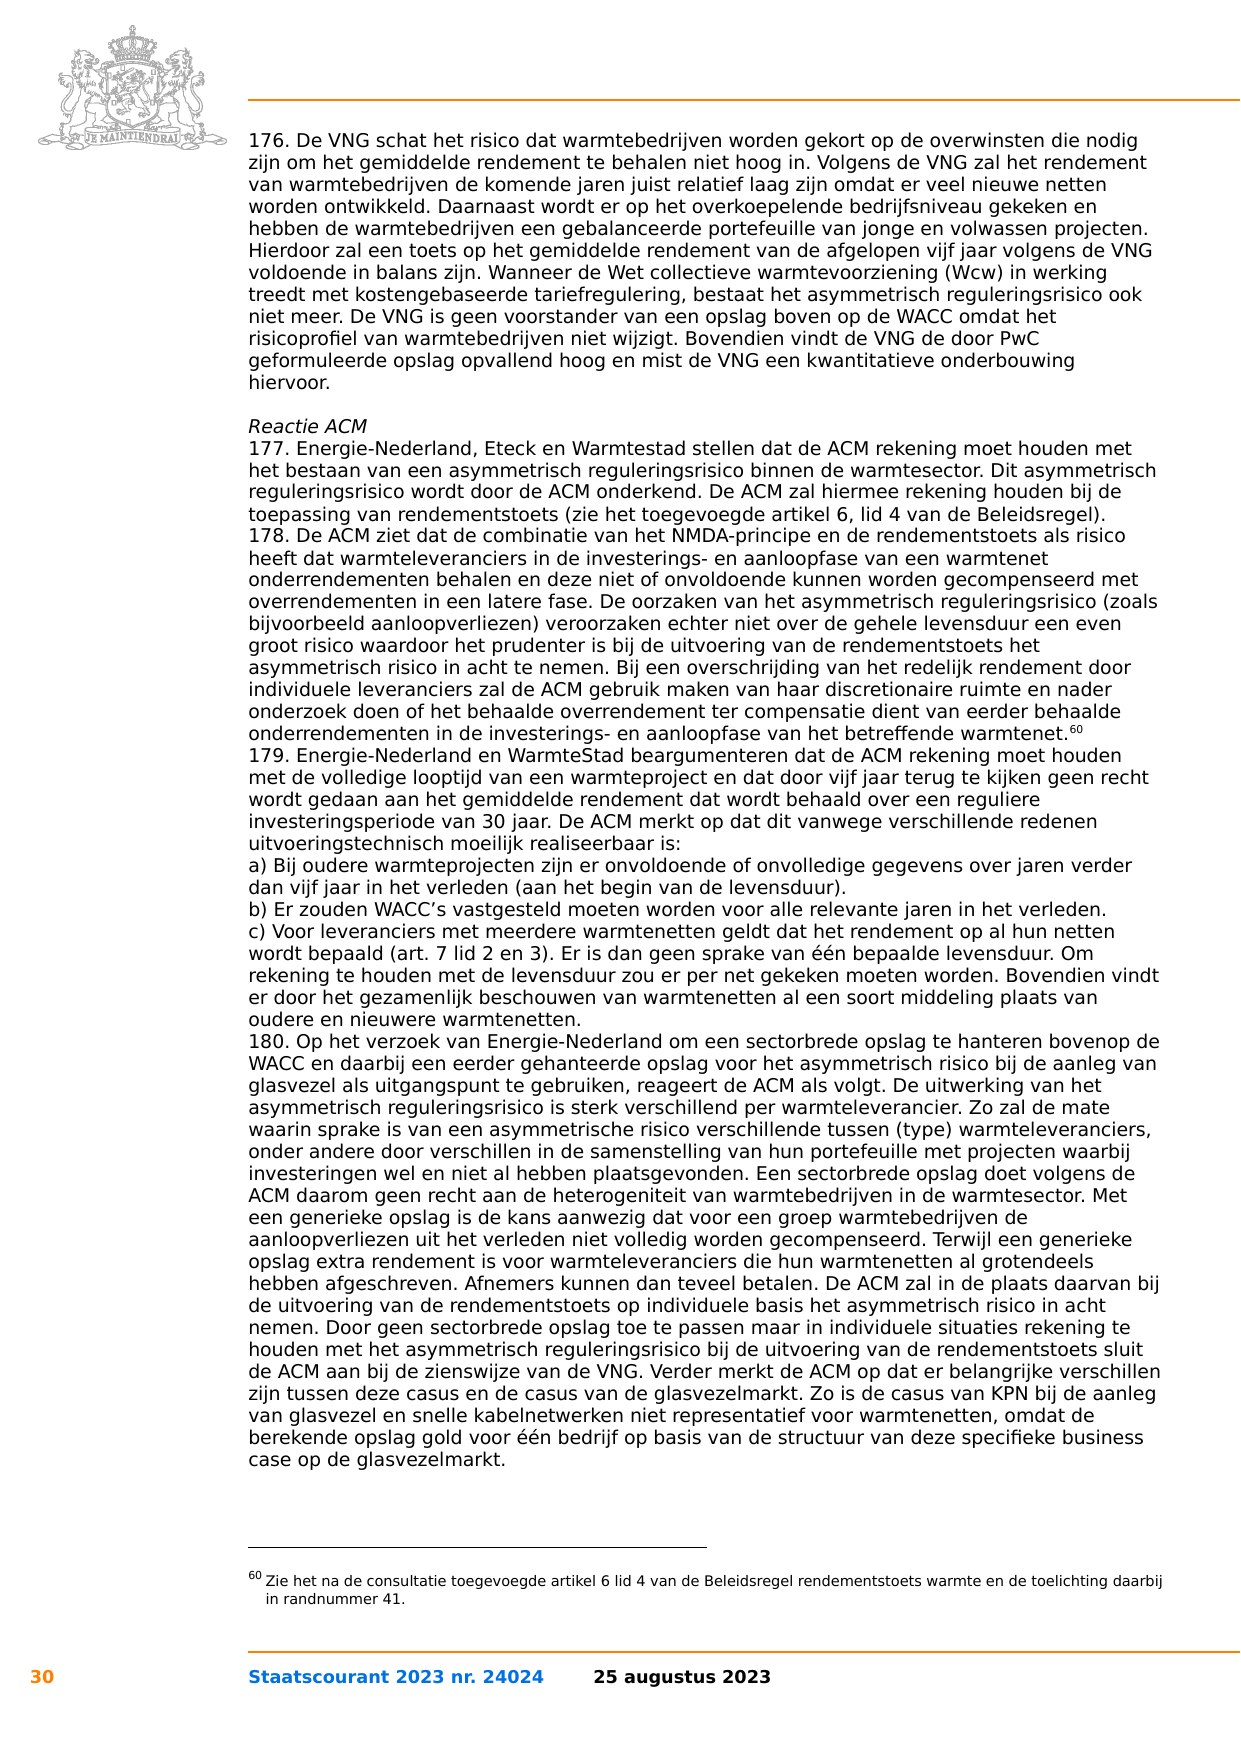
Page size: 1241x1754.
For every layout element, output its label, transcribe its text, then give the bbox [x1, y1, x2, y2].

text 180. Op het verzoek van Energie-Nederland om een sectorbrede opslag te hanteren bovenop de WACC en daarbij een eerder gehanteerde opslag voor het asymmetrisch risico bij de aanleg van glasvezel als uitgangspunt te gebruiken, reageert de ACM als volgt. De uitwerking van het asymmetrisch reguleringsrisico is sterk verschillend per warmteleverancier. Zo zal de mate waarin sprake is van een asymmetrische risico verschillende tussen (type) warmteleveranciers, onder andere door verschillen in de samenstelling van hun portefeuille met projecten waarbij investeringen wel en niet al hebben plaatsgevonden. Een sectorbrede opslag doet volgens de ACM daarom geen recht aan de heterogeniteit van warmtebedrijven in de warmtesector. Met een generieke opslag is de kans aanwezig dat voor een groep warmtebedrijven de aanloopverliezen uit het verleden niet volledig worden gecompenseerd. Terwijl een generieke opslag extra rendement is voor warmteleveranciers die hun warmtenetten al grotendeels hebben afgeschreven. Afnemers kunnen dan teveel betalen. De ACM zal in de plaats daarvan bij de uitvoering van de rendementstoets op individuele basis het asymmetrisch risico in acht nemen. Door geen sectorbrede opslag toe te passen maar in individuele situaties rekening te houden met het asymmetrisch reguleringsrisico bij de uitvoering van de rendementstoets sluit de ACM aan bij de zienswijze van de VNG. Verder merkt de ACM op dat er belangrijke verschillen zijn tussen deze casus en de casus van de glasvezelmarkt. Zo is de casus van KPN bij de aanleg van glasvezel en snelle kabelnetwerken niet representatief voor warmtenetten, omdat de berekende opslag gold voor één bedrijf op basis van de structuur van deze specifieke business case op de glasvezelmarkt. [248, 1031, 1163, 1471]
subtitle Reactie ACM [248, 416, 1163, 437]
text 177. Energie-Nederland, Eteck en Warmtestad stellen dat de ACM rekening moet houden met het bestaan van een asymmetrisch reguleringsrisico binnen de warmtesector. Dit asymmetrisch reguleringsrisico wordt door de ACM onderkend. De ACM zal hiermee rekening houden bij de toepassing van rendementstoets (zie het toegevoegde artikel 6, lid 4 van de Beleidsregel). [248, 437, 1163, 525]
text c) Voor leveranciers met meerdere warmtenetten geldt dat het rendement op al hun netten wordt bepaald (art. 7 lid 2 en 3). Er is dan geen sprake van één bepaalde levensduur. Om rekening te houden met de levensduur zou er per net gekeken moeten worden. Bovendien vindt er door het gezamenlijk beschouwen van warmtenetten al een soort middeling plaats van oudere en nieuwere warmtenetten. [248, 921, 1163, 1031]
picture [38, 25, 227, 150]
text 178. De ACM ziet dat de combinatie van het NMDA-principe en de rendementstoets als risico heeft dat warmteleveranciers in de investerings- en aanloopfase van een warmtenet onderrendementen behalen en deze niet of onvoldoende kunnen worden gecompenseerd met overrendementen in een latere fase. De oorzaken van het asymmetrisch reguleringsrisico (zoals bijvoorbeeld aanloopverliezen) veroorzaken echter niet over de gehele levensduur een even groot risico waardoor het prudenter is bij de uitvoering van de rendementstoets het asymmetrisch risico in acht te nemen. Bij een overschrijding van het redelijk rendement door individuele leveranciers zal de ACM gebruik maken van haar discretionaire ruimte en nader onderzoek doen of het behaalde overrendement ter compensatie dient van eerder behaalde onderrendementen in de investerings- en aanloopfase van het betreffende warmtenet. [248, 525, 1163, 745]
text Zie het na de consultatie toegevoegde artikel 6 lid 4 van de Beleidsregel rendementstoets warmte en de toelichting daarbij in randnummer 41. [248, 1569, 1163, 1608]
text 179. Energie-Nederland en WarmteStad beargumenteren dat de ACM rekening moet houden met de volledige looptijd van een warmteproject en dat door vijf jaar terug te kijken geen recht wordt gedaan aan het gemiddelde rendement dat wordt behaald over een reguliere investeringsperiode van 30 jaar. De ACM merkt op dat dit vanwege verschillende redenen uitvoeringstechnisch moeilijk realiseerbaar is: [248, 745, 1163, 855]
text 176. De VNG schat het risico dat warmtebedrijven worden gekort op de overwinsten die nodig zijn om het gemiddelde rendement te behalen niet hoog in. Volgens de VNG zal het rendement van warmtebedrijven de komende jaren juist relatief laag zijn omdat er veel nieuwe netten worden ontwikkeld. Daarnaast wordt er op het overkoepelende bedrijfsniveau gekeken en hebben de warmtebedrijven een gebalanceerde portefeuille van jonge en volwassen projecten. Hierdoor zal een toets op het gemiddelde rendement van de afgelopen vijf jaar volgens de VNG voldoende in balans zijn. Wanneer de Wet collectieve warmtevoorziening (Wcw) in werking treedt met kostengebaseerde tariefregulering, bestaat het asymmetrisch reguleringsrisico ook niet meer. De VNG is geen voorstander van een opslag boven op de WACC omdat het risicoprofiel van warmtebedrijven niet wijzigt. Bovendien vindt de VNG de door PwC geformuleerde opslag opvallend hoog en mist de VNG een kwantitatieve onderbouwing hiervoor. [248, 130, 1163, 394]
text a) Bij oudere warmteprojecten zijn er onvoldoende of onvolledige gegevens over jaren verder dan vijf jaar in het verleden (aan het begin van de levensduur). [248, 855, 1163, 899]
text b) Er zouden WACC’s vastgesteld moeten worden voor alle relevante jaren in het verleden. [248, 899, 1163, 921]
